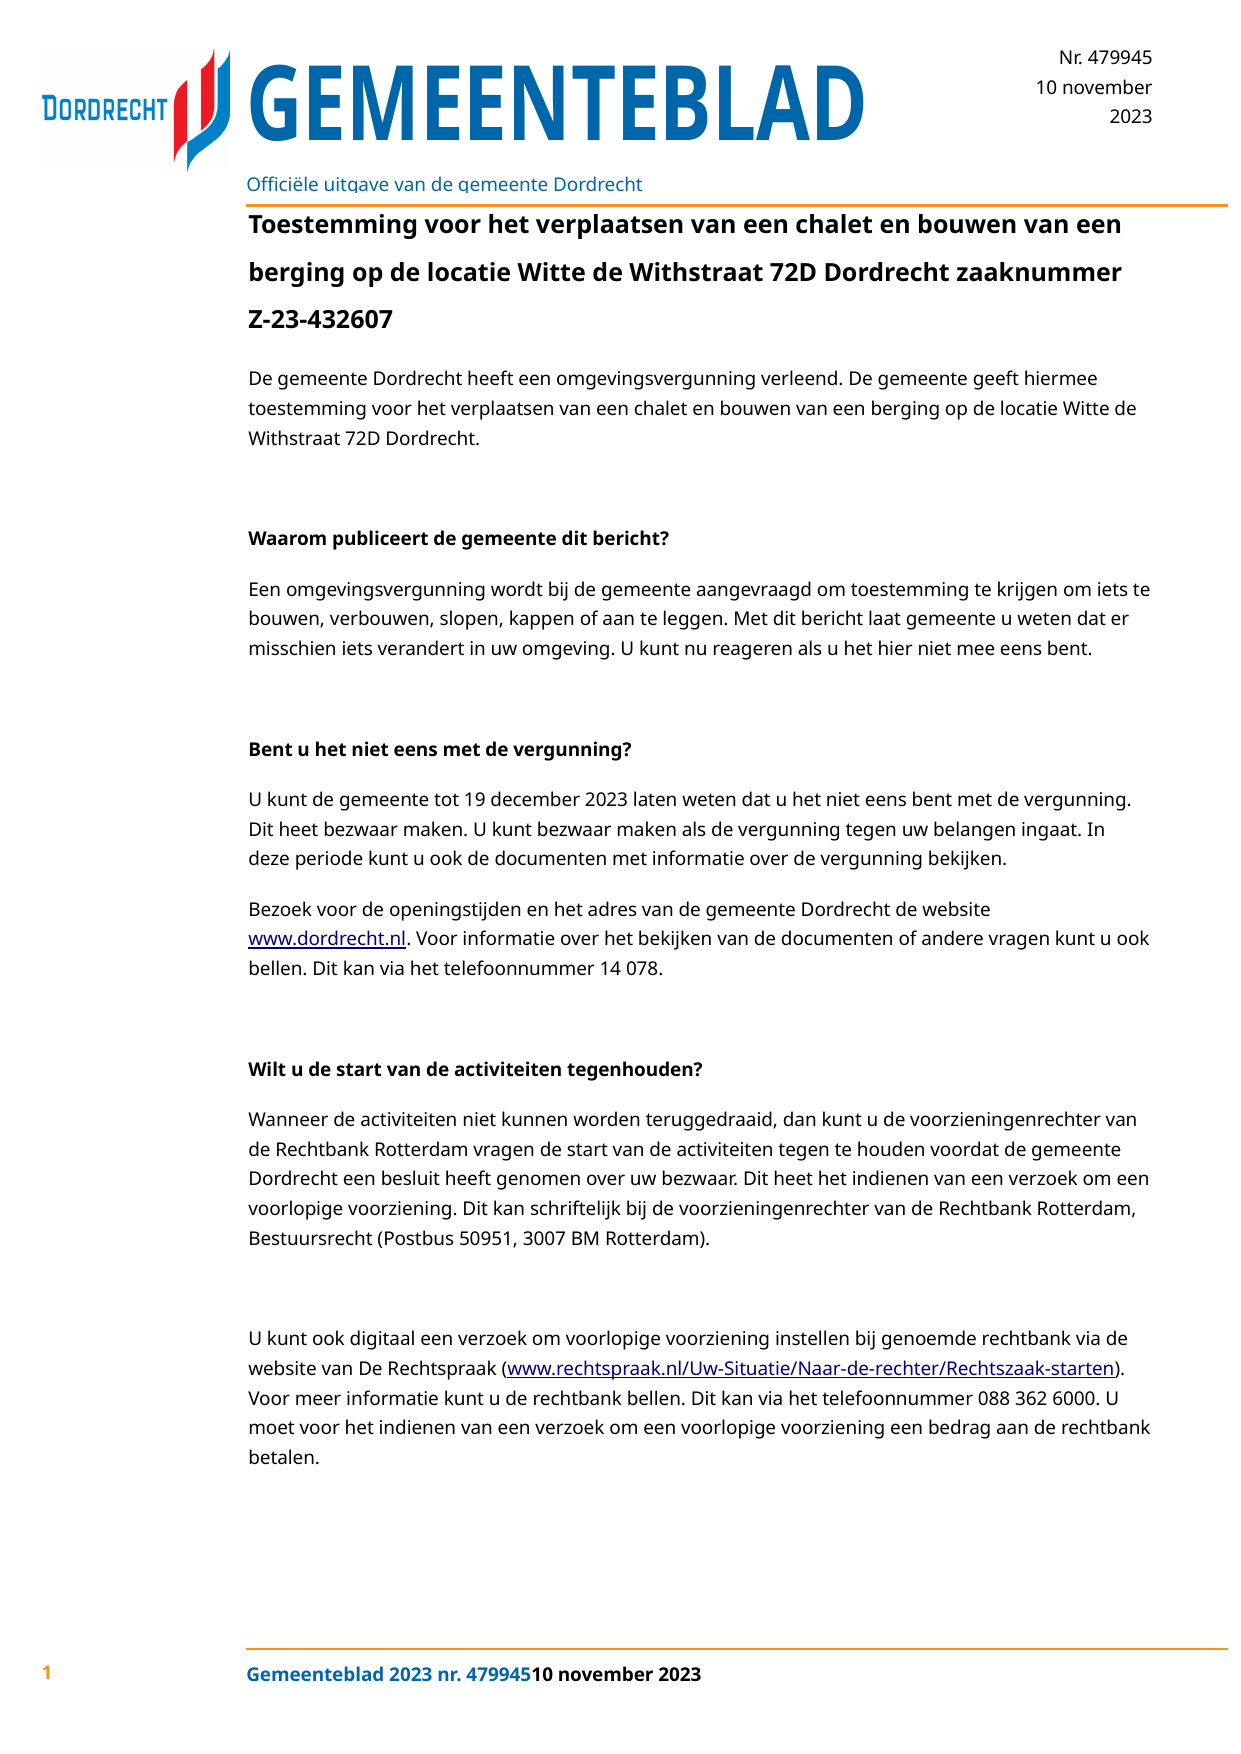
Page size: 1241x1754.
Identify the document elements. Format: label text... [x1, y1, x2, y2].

text Waarom publiceert de gemeente dit bericht? [248, 526, 1152, 551]
text Een omgevingsvergunning wordt bij de gemeente aangevraagd om toestemming te krijgen om iets te bouwen, verbouwen, slopen, kappen of aan te leggen. Met dit bericht laat gemeente u weten dat er misschien iets verandert in uw omgeving. U kunt nu reageren als u het hier niet mee eens bent. [248, 576, 1152, 661]
text Wilt u de start van de activiteiten tegenhouden? [248, 1056, 1152, 1082]
text De gemeente Dordrecht heeft een omgevingsvergunning verleend. De gemeente geeft hiermee toestemming voor het verplaatsen van een chalet en bouwen van een berging op de locatie Witte de Withstraat 72D Dordrecht. [248, 366, 1152, 450]
text Wanneer de activiteiten niet kunnen worden teruggedraaid, dan kunt u de voorzieningenrechter van de Rechtbank Rotterdam vragen de start van de activiteiten tegen te houden voordat de gemeente Dordrecht een besluit heeft genomen over uw bezwaar. Dit heet het indienen van een verzoek om een voorlopige voorziening. Dit kan schriftelijk bij de voorzieningenrechter van de Rechtbank Rotterdam, Bestuursrecht (Postbus 50951, 3007 BM Rotterdam). [248, 1106, 1152, 1250]
text U kunt ook digitaal een verzoek om voorlopige voorziening instellen bij genoemde rechtbank via de website van De Rechtspraak (www.rechtspraak.nl/Uw-Situatie/Naar-de-rechter/Rechtszaak-starten). Voor meer informatie kunt u de rechtbank bellen. Dit kan via het telefoonnummer 088 362 6000. U moet voor het indienen van een verzoek om een voorlopige voorziening een bedrag aan de rechtbank betalen. [248, 1326, 1152, 1469]
text U kunt de gemeente tot 19 december 2023 laten weten dat u het niet eens bent met de vergunning. Dit heet bezwaar maken. U kunt bezwaar maken als de vergunning tegen uw belangen ingaat. In deze periode kunt u ook de documenten met informatie over de vergunning bekijken. [248, 786, 1152, 871]
text Bezoek voor de openingstijden en het adres van de gemeente Dordrecht de website www.dordrecht.nl. Voor informatie over het bekijken van de documenten of andere vragen kunt u ook bellen. Dit kan via het telefoonnummer 14 078. [248, 896, 1152, 981]
picture [41, 47, 231, 172]
text Toestemming voor het verplaatsen van een chalet en bouwen van een berging op de locatie Witte de Withstraat 72D Dordrecht zaaknummer Z-23-432607 [248, 207, 1152, 336]
text Bent u het niet eens met de vergunning? [248, 736, 1152, 762]
